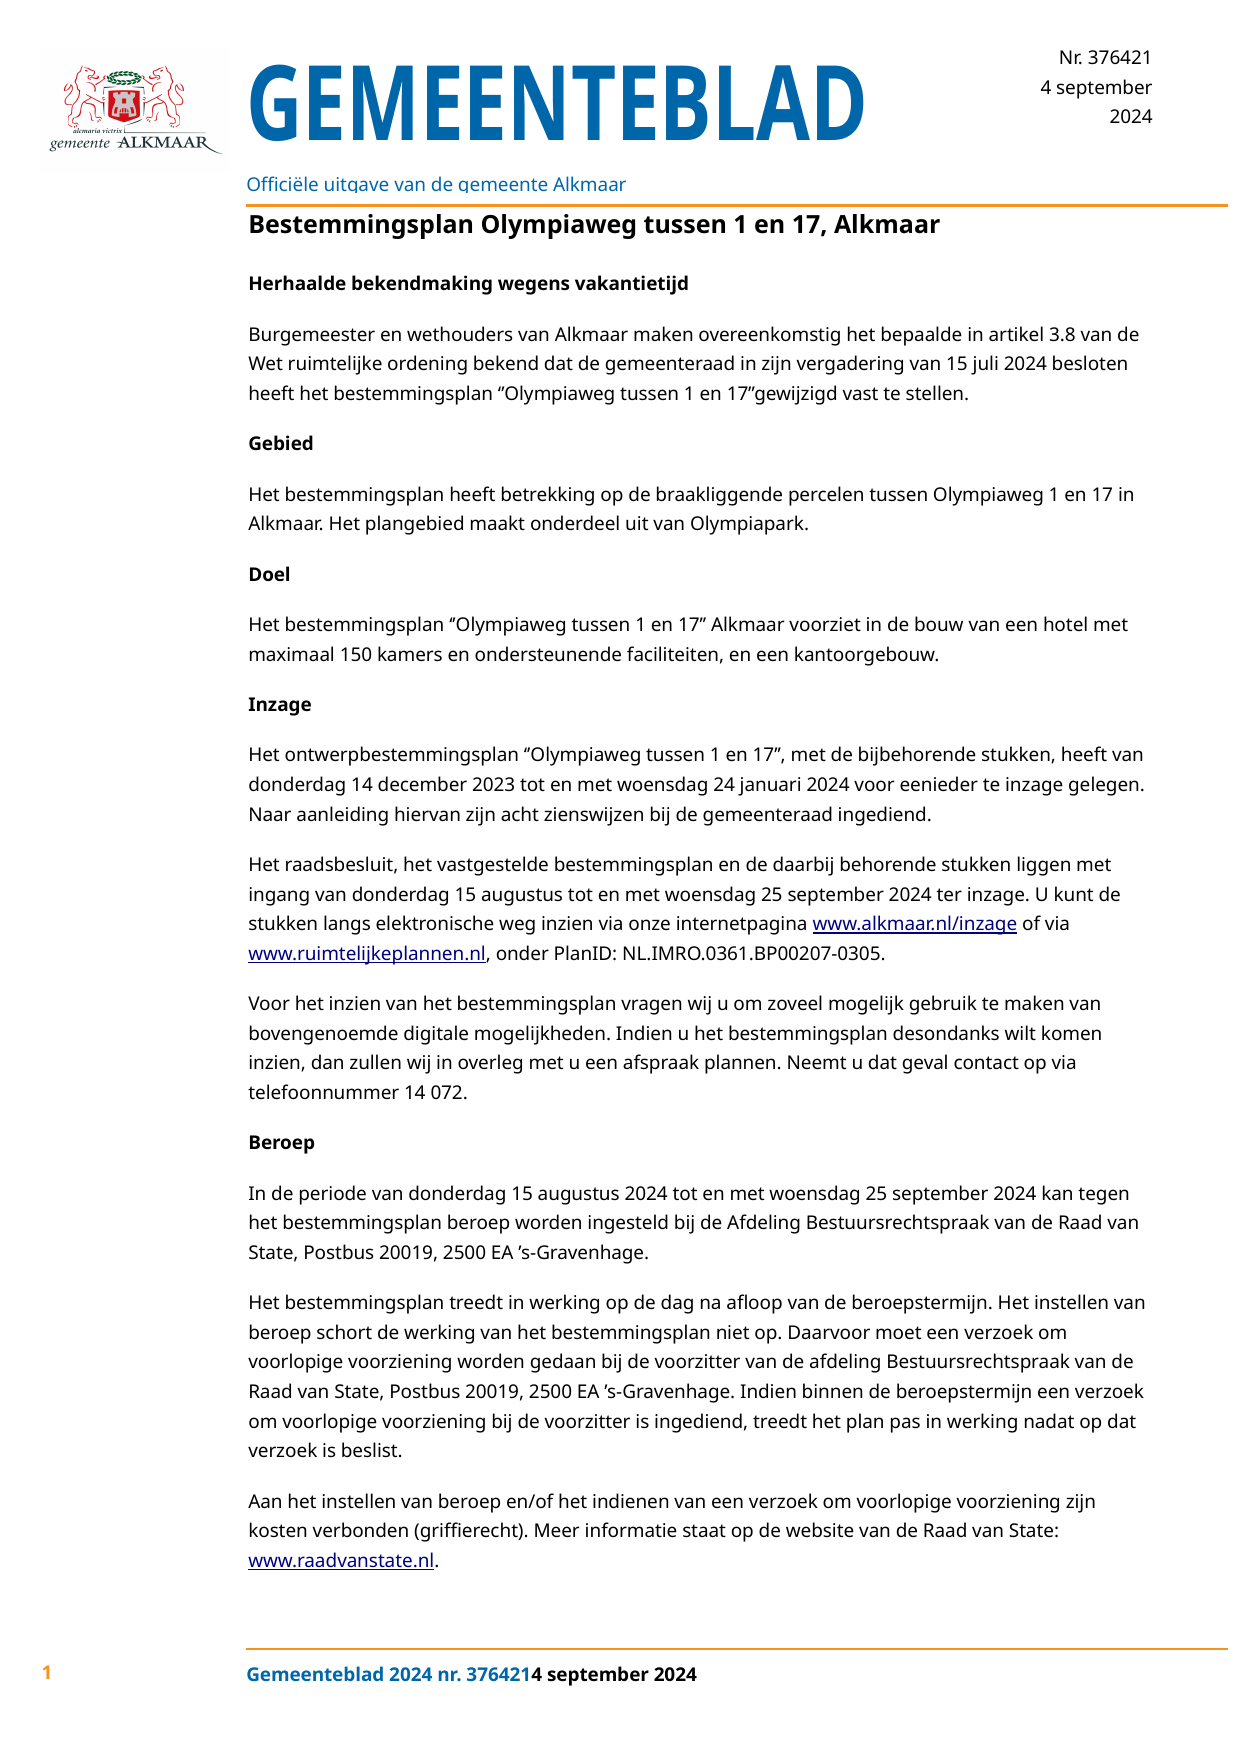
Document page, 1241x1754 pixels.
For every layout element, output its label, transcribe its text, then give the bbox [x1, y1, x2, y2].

text Het raadsbesluit, het vastgestelde bestemmingsplan en de daarbij behorende stukken liggen met ingang van donderdag 15 augustus tot en met woensdag 25 september 2024 ter inzage. U kunt de stukken langs elektronische weg inzien via onze internetpagina www.alkmaar.nl/inzage of via www.ruimtelijkeplannen.nl, onder PlanID: NL.IMRO.0361.BP00207-0305. [248, 851, 1152, 966]
picture [41, 47, 231, 172]
text Aan het instellen van beroep en/of het indienen van een verzoek om voorlopige voorziening zijn kosten verbonden (griffierecht). Meer informatie staat op de website van de Raad van State: www.raadvanstate.nl. [248, 1488, 1152, 1573]
text Doel [248, 561, 1152, 586]
text Bestemmingsplan Olympiaweg tussen 1 en 17, Alkmaar [248, 207, 1152, 241]
text Gebied [248, 430, 1152, 456]
text Voor het inzien van het bestemmingsplan vragen wij u om zoveel mogelijk gebruik te maken van bovengenoemde digitale mogelijkheden. Indien u het bestemmingsplan desondanks wilt komen inzien, dan zullen wij in overleg met u een afspraak plannen. Neemt u dat geval contact op via telefoonnummer 14 072. [248, 990, 1152, 1105]
text Burgemeester en wethouders van Alkmaar maken overeenkomstig het bepaalde in artikel 3.8 van de Wet ruimtelijke ordening bekend dat de gemeenteraad in zijn vergadering van 15 juli 2024 besloten heeft het bestemmingsplan ‘’Olympiaweg tussen 1 en 17’’gewijzigd vast te stellen. [248, 321, 1152, 406]
text Het bestemmingsplan treedt in werking op de dag na afloop van de beroepstermijn. Het instellen van beroep schort de werking van het bestemmingsplan niet op. Daarvoor moet een verzoek om voorlopige voorziening worden gedaan bij de voorzitter van de afdeling Bestuursrechtspraak van de Raad van State, Postbus 20019, 2500 EA ’s-Gravenhage. Indien binnen de beroepstermijn een verzoek om voorlopige voorziening bij de voorzitter is ingediend, treedt het plan pas in werking nadat op dat verzoek is beslist. [248, 1289, 1152, 1463]
text In de periode van donderdag 15 augustus 2024 tot en met woensdag 25 september 2024 kan tegen het bestemmingsplan beroep worden ingesteld bij de Afdeling Bestuursrechtspraak van de Raad van State, Postbus 20019, 2500 EA ’s-Gravenhage. [248, 1180, 1152, 1265]
text Herhaalde bekendmaking wegens vakantietijd [248, 270, 1152, 296]
text Het ontwerpbestemmingsplan ‘’Olympiaweg tussen 1 en 17’’, met de bijbehorende stukken, heeft van donderdag 14 december 2023 tot en met woensdag 24 januari 2024 voor eenieder te inzage gelegen. Naar aanleiding hiervan zijn acht zienswijzen bij de gemeenteraad ingediend. [248, 742, 1152, 826]
text Het bestemmingsplan ‘’Olympiaweg tussen 1 en 17’’ Alkmaar voorziet in de bouw van een hotel met maximaal 150 kamers en ondersteunende faciliteiten, en een kantoorgebouw. [248, 611, 1152, 666]
text Beroep [248, 1129, 1152, 1155]
text Het bestemmingsplan heeft betrekking op de braakliggende percelen tussen Olympiaweg 1 en 17 in Alkmaar. Het plangebied maakt onderdeel uit van Olympiapark. [248, 481, 1152, 536]
text Inzage [248, 691, 1152, 717]
